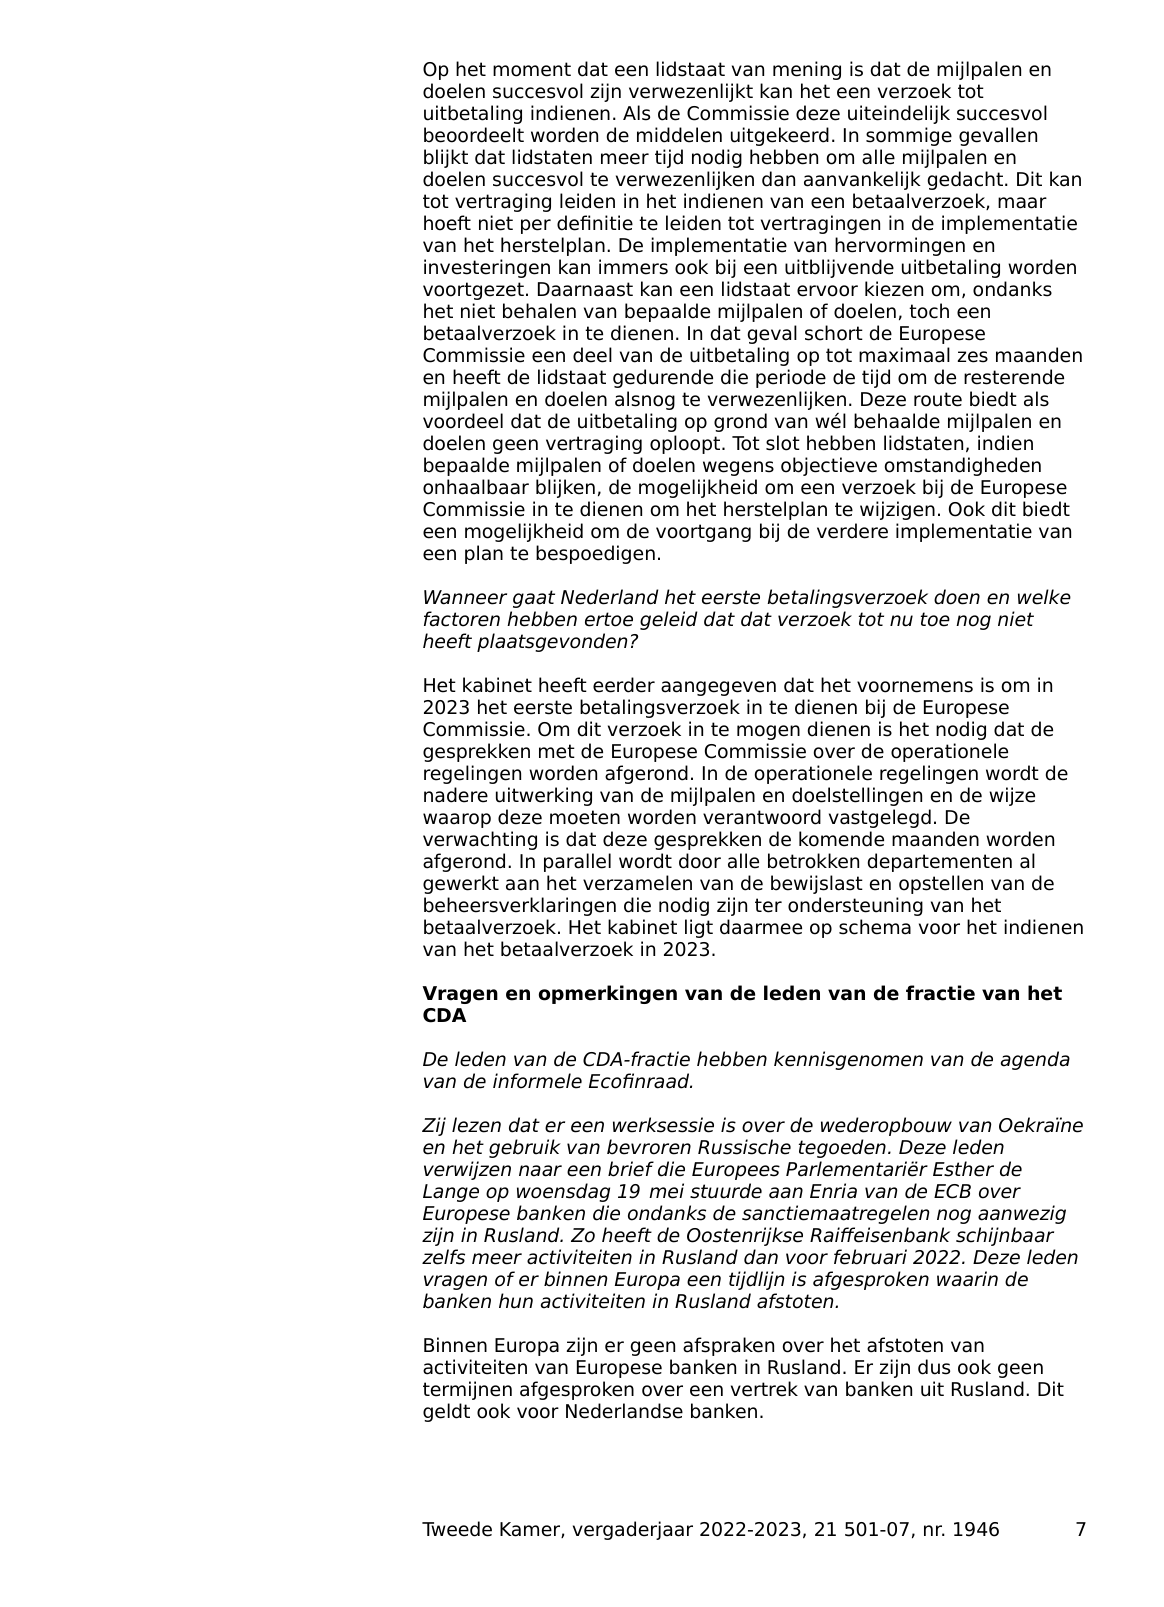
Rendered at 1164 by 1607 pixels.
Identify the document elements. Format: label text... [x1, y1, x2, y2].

subtitle Vragen en opmerkingen van de leden van de fractie van het CDA [422, 983, 1087, 1027]
text Zij lezen dat er een werksessie is over de wederopbouw van Oekraïne en het gebruik van bevroren Russische tegoeden. Deze leden verwijzen naar een brief die Europees Parlementariër Esther de Lange op woensdag 19 mei stuurde aan Enria van de ECB over Europese banken die ondanks de sanctiemaatregelen nog aanwezig zijn in Rusland. Zo heeft de Oostenrijkse Raiffeisenbank schijnbaar zelfs meer activiteiten in Rusland dan voor februari 2022. Deze leden vragen of er binnen Europa een tijdlijn is afgesproken waarin de banken hun activiteiten in Rusland afstoten. [422, 1115, 1087, 1313]
text De leden van de CDA-fractie hebben kennisgenomen van de agenda van de informele Ecofinraad. [422, 1049, 1087, 1093]
text Op het moment dat een lidstaat van mening is dat de mijlpalen en doelen succesvol zijn verwezenlijkt kan het een verzoek tot uitbetaling indienen. Als de Commissie deze uiteindelijk succesvol beoordeelt worden de middelen uitgekeerd. In sommige gevallen blijkt dat lidstaten meer tijd nodig hebben om alle mijlpalen en doelen succesvol te verwezenlijken dan aanvankelijk gedacht. Dit kan tot vertraging leiden in het indienen van een betaalverzoek, maar hoeft niet per definitie te leiden tot vertragingen in de implementatie van het herstelplan. De implementatie van hervormingen en investeringen kan immers ook bij een uitblijvende uitbetaling worden voortgezet. Daarnaast kan een lidstaat ervoor kiezen om, ondanks het niet behalen van bepaalde mijlpalen of doelen, toch een betaalverzoek in te dienen. In dat geval schort de Europese Commissie een deel van de uitbetaling op tot maximaal zes maanden en heeft de lidstaat gedurende die periode de tijd om de resterende mijlpalen en doelen alsnog te verwezenlijken. Deze route biedt als voordeel dat de uitbetaling op grond van wél behaalde mijlpalen en doelen geen vertraging oploopt. Tot slot hebben lidstaten, indien bepaalde mijlpalen of doelen wegens objectieve omstandigheden onhaalbaar blijken, de mogelijkheid om een verzoek bij de Europese Commissie in te dienen om het herstelplan te wijzigen. Ook dit biedt een mogelijkheid om de voortgang bij de verdere implementatie van een plan te bespoedigen. [422, 59, 1087, 564]
text Binnen Europa zijn er geen afspraken over het afstoten van activiteiten van Europese banken in Rusland. Er zijn dus ook geen termijnen afgesproken over een vertrek van banken uit Rusland. Dit geldt ook voor Nederlandse banken. [422, 1335, 1087, 1423]
text Het kabinet heeft eerder aangegeven dat het voornemens is om in 2023 het eerste betalingsverzoek in te dienen bij de Europese Commissie. Om dit verzoek in te mogen dienen is het nodig dat de gesprekken met de Europese Commissie over de operationele regelingen worden afgerond. In de operationele regelingen wordt de nadere uitwerking van de mijlpalen en doelstellingen en de wijze waarop deze moeten worden verantwoord vastgelegd. De verwachting is dat deze gesprekken de komende maanden worden afgerond. In parallel wordt door alle betrokken departementen al gewerkt aan het verzamelen van de bewijslast en opstellen van de beheersverklaringen die nodig zijn ter ondersteuning van het betaalverzoek. Het kabinet ligt daarmee op schema voor het indienen van het betaalverzoek in 2023. [422, 675, 1087, 961]
text Wanneer gaat Nederland het eerste betalingsverzoek doen en welke factoren hebben ertoe geleid dat dat verzoek tot nu toe nog niet heeft plaatsgevonden? [422, 587, 1087, 653]
